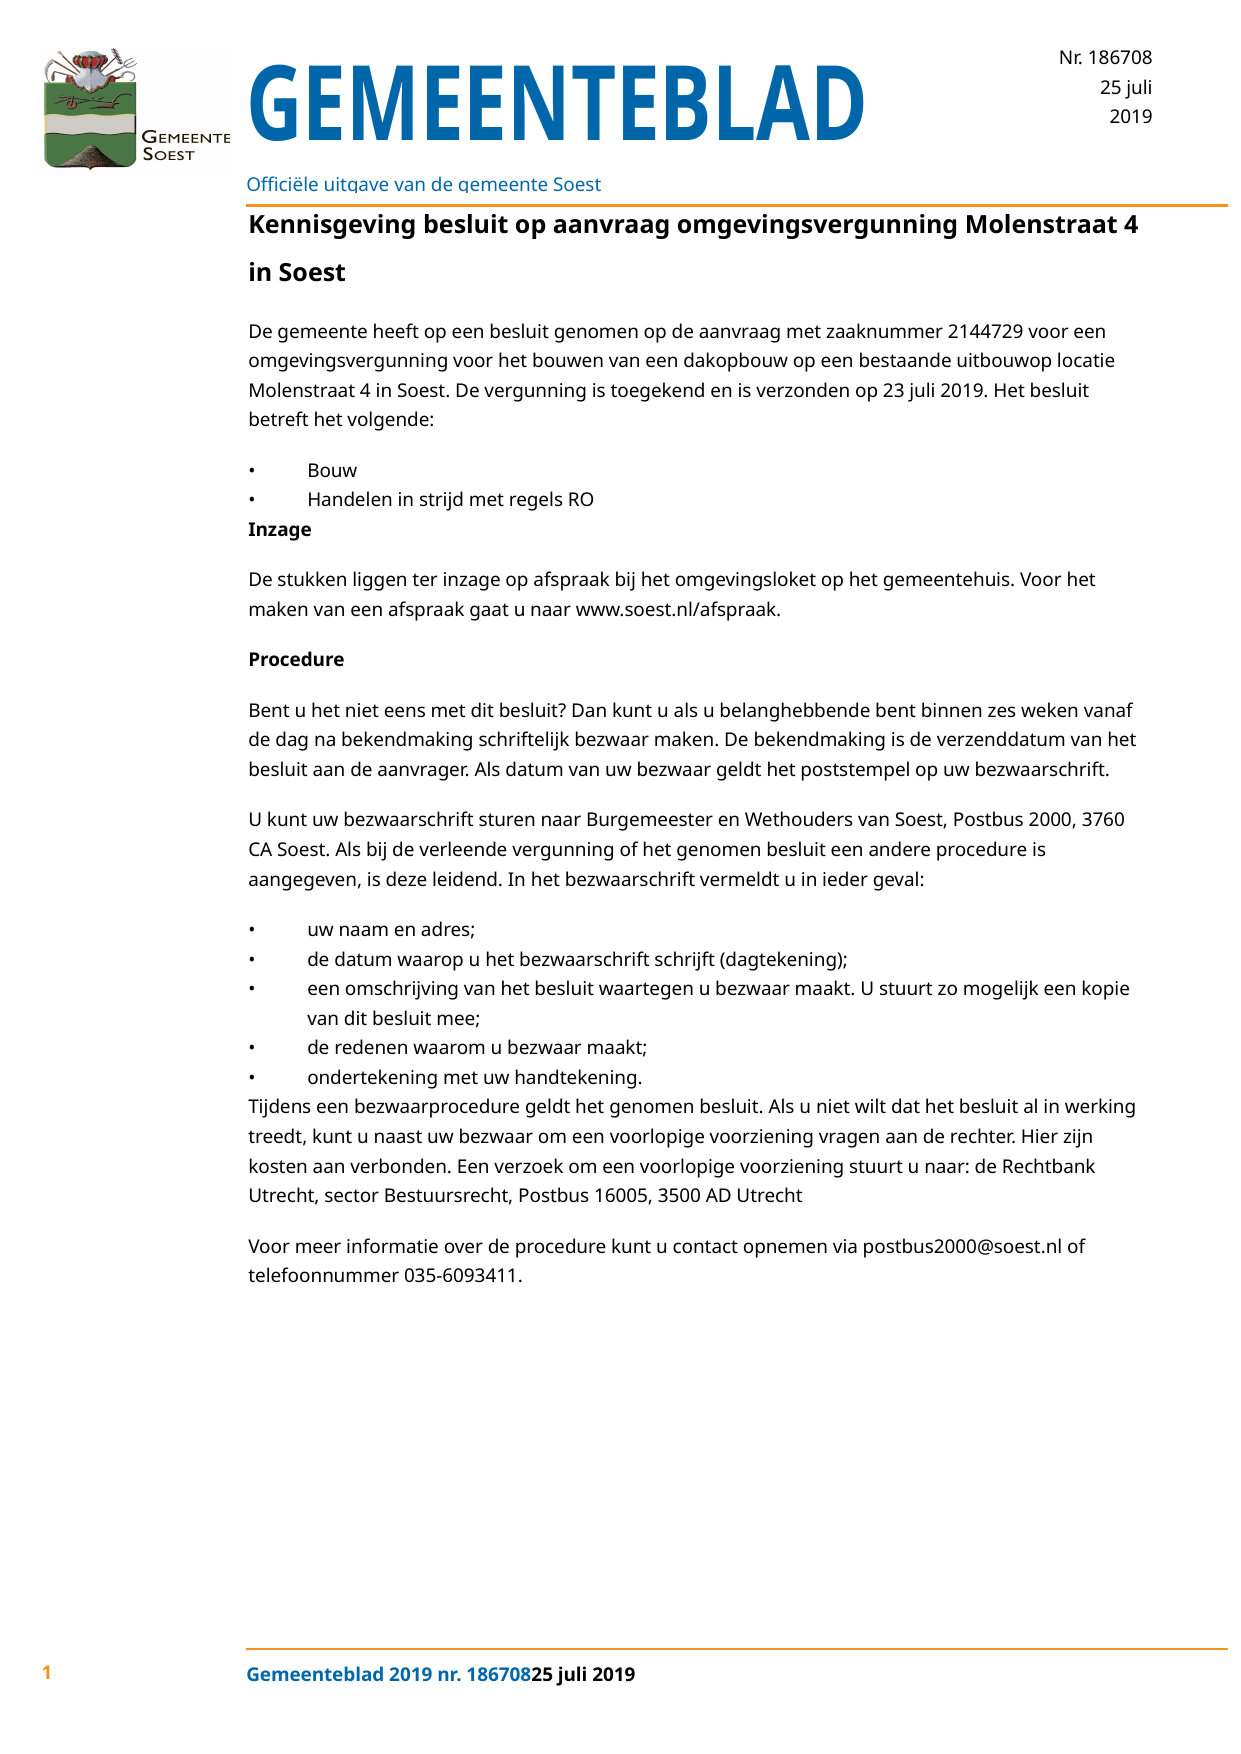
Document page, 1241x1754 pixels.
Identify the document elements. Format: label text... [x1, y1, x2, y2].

text Voor meer informatie over de procedure kunt u contact opnemen via postbus2000@soest.nl of telefoonnummer 035-6093411. [248, 1233, 1152, 1288]
text U kunt uw bezwaarschrift sturen naar Burgemeester en Wethouders van Soest, Postbus 2000, 3760 CA Soest. Als bij de verleende vergunning of het genomen besluit een andere procedure is aangegeven, is deze leidend. In het bezwaarschrift vermeldt u in ieder geval: [248, 807, 1152, 892]
text Kennisgeving besluit op aanvraag omgevingsvergunning Molenstraat 4 in Soest [248, 207, 1152, 288]
text Bent u het niet eens met dit besluit? Dan kunt u als u belanghebbende bent binnen zes weken vanaf de dag na bekendmaking schriftelijk bezwaar maken. De bekendmaking is de verzenddatum van het besluit aan de aanvrager. Als datum van uw bezwaar geldt het poststempel op uw bezwaarschrift. [248, 697, 1152, 782]
text De stukken liggen ter inzage op afspraak bij het omgevingsloket op het gemeentehuis. Voor het maken van een afspraak gaat u naar www.soest.nl/afspraak. [248, 567, 1152, 622]
text Procedure [248, 647, 1152, 672]
text De gemeente heeft op een besluit genomen op de aanvraag met zaaknummer 2144729 voor een omgevingsvergunning voor het bouwen van een dakopbouw op een bestaande uitbouwop locatie Molenstraat 4 in Soest. De vergunning is toegekend en is verzonden op 23 juli 2019. Het besluit betreft het volgende: [248, 318, 1152, 432]
list de redenen waarom u bezwaar maakt; [248, 1034, 1152, 1060]
list Handelen in strijd met regels RO [248, 487, 1152, 512]
list een omschrijving van het besluit waartegen u bezwaar maakt. U stuurt zo mogelijk een kopie van dit besluit mee; [248, 975, 1152, 1031]
list Bouw [248, 457, 1152, 483]
list ondertekening met uw handtekening. [248, 1064, 1152, 1090]
picture [41, 47, 231, 172]
list de datum waarop u het bezwaarschrift schrijft (dagtekening); [248, 946, 1152, 972]
text Tijdens een bezwaarprocedure geldt het genomen besluit. Als u niet wilt dat het besluit al in werking treedt, kunt u naast uw bezwaar om een voorlopige voorziening vragen aan de rechter. Hier zijn kosten aan verbonden. Een verzoek om een voorlopige voorziening stuurt u naar: de Rechtbank Utrecht, sector Bestuursrecht, Postbus 16005, 3500 AD Utrecht [248, 1094, 1152, 1208]
list uw naam en adres; [248, 916, 1152, 942]
text Inzage [248, 516, 1152, 542]
